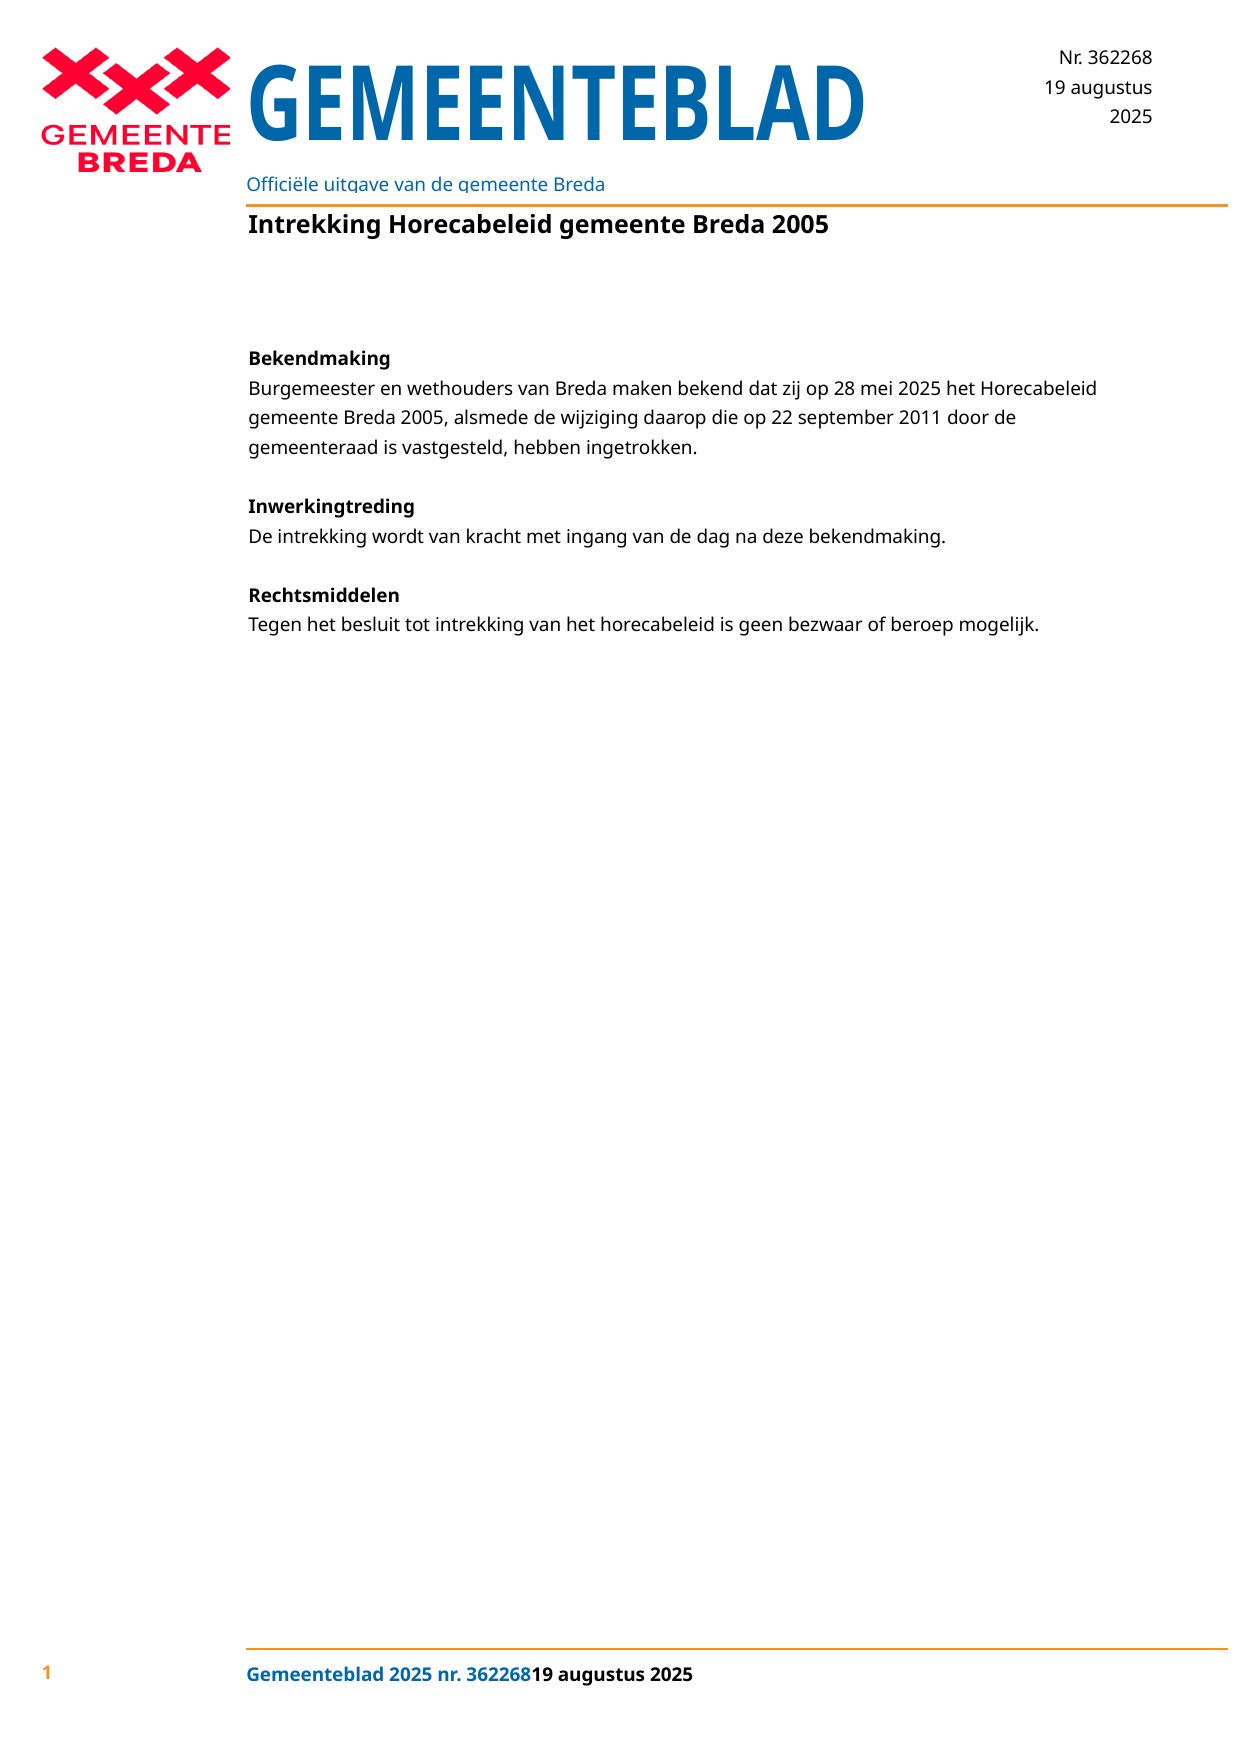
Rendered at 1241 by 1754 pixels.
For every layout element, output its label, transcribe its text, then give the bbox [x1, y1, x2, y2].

text Burgemeester en wethouders van Breda maken bekend dat zij op 28 mei 2025 het Horecabeleid gemeente Breda 2005, alsmede de wijziging daarop die op 22 september 2011 door de gemeenteraad is vastgesteld, hebben ingetrokken. [248, 375, 1152, 460]
text Inwerkingtreding [248, 493, 1152, 519]
text Rechtsmiddelen [248, 582, 1152, 608]
text Bekendmaking [248, 345, 1152, 371]
text Tegen het besluit tot intrekking van het horecabeleid is geen bezwaar of beroep mogelijk. [248, 612, 1152, 637]
text Intrekking Horecabeleid gemeente Breda 2005 [248, 207, 1152, 241]
text De intrekking wordt van kracht met ingang van de dag na deze bekendmaking. [248, 523, 1152, 548]
picture [41, 47, 231, 172]
